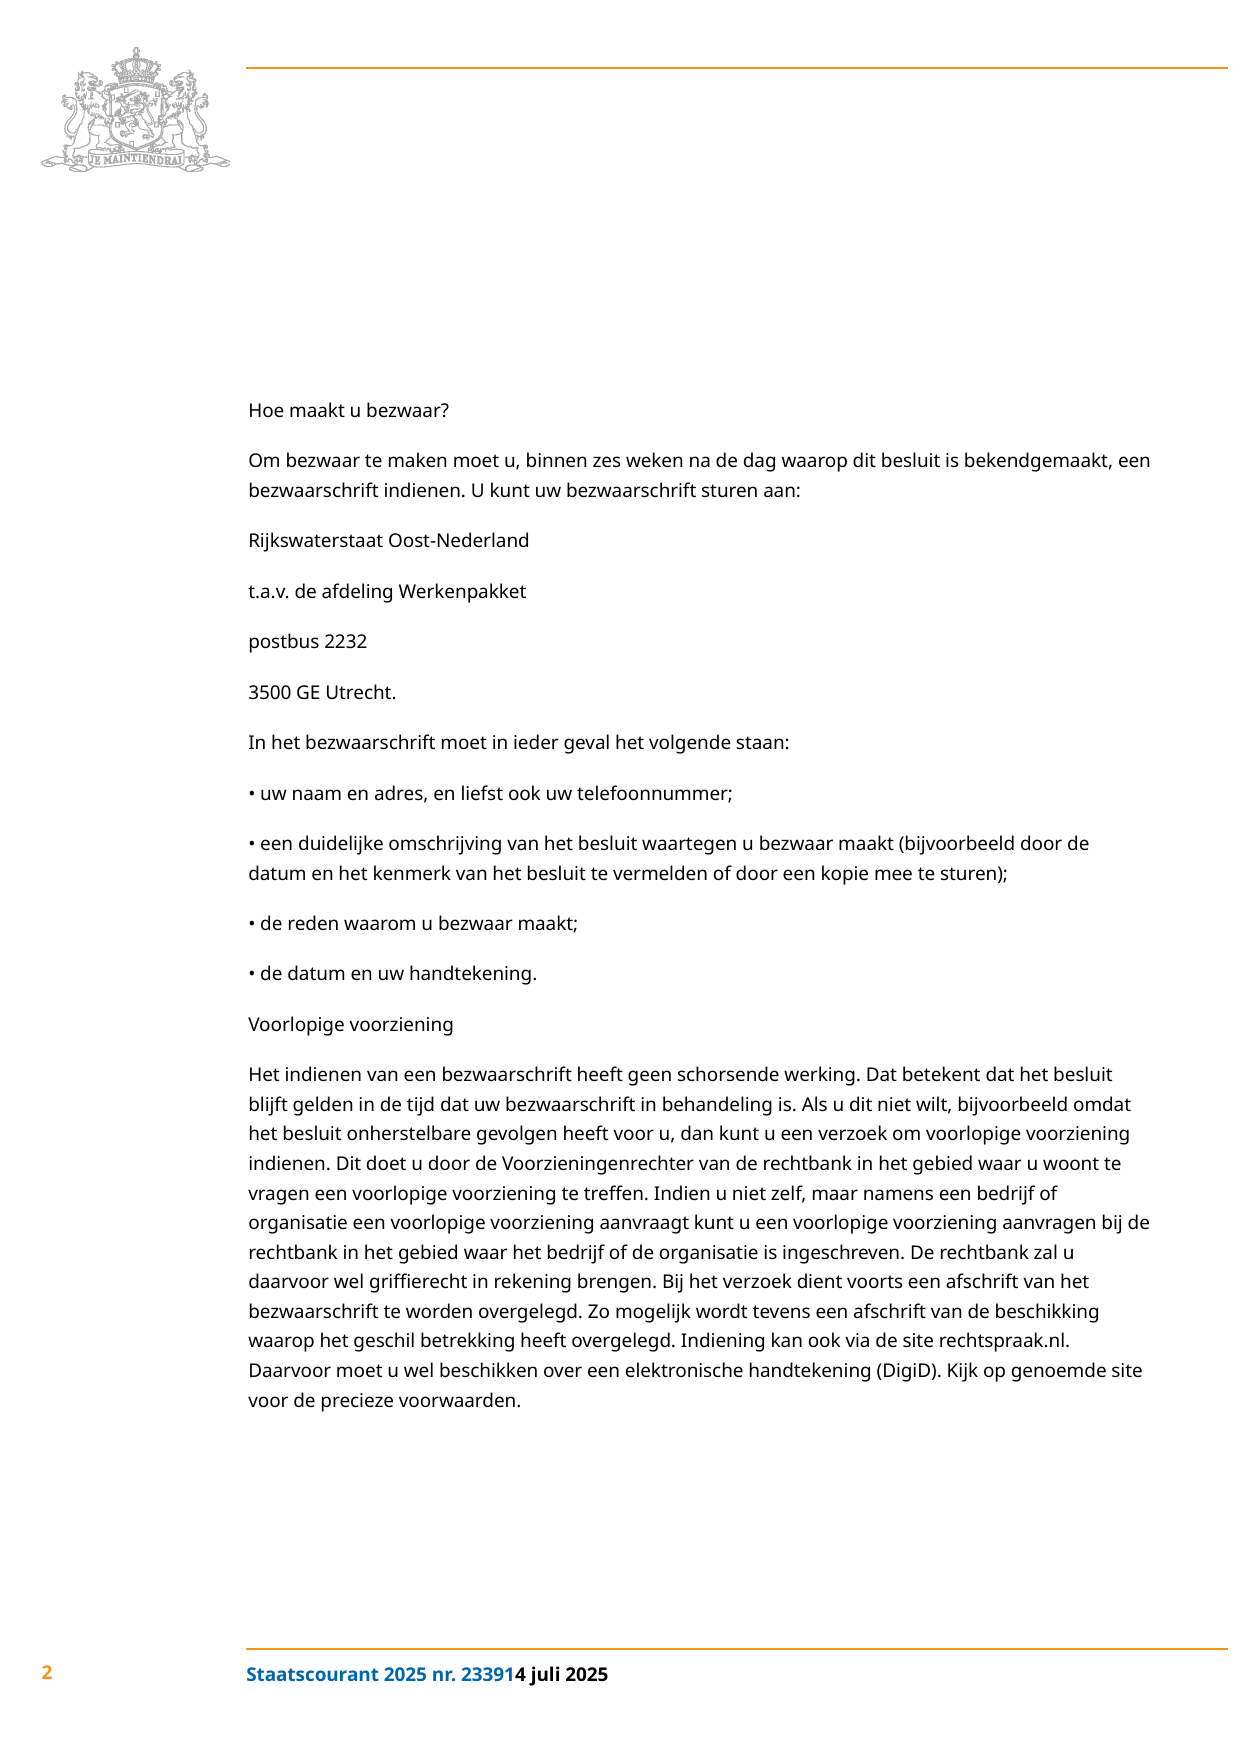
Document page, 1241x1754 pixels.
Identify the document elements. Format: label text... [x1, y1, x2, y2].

text • een duidelijke omschrijving van het besluit waartegen u bezwaar maakt (bijvoorbeeld door de datum en het kenmerk van het besluit te vermelden of door een kopie mee te sturen); [248, 830, 1152, 886]
text postbus 2232 [248, 628, 1152, 654]
text Voorlopige voorziening [248, 1011, 1152, 1037]
picture [41, 47, 231, 172]
text Hoe maakt u bezwaar? [248, 397, 1152, 423]
text • uw naam en adres, en liefst ook uw telefoonnummer; [248, 780, 1152, 806]
text Het indienen van een bezwaarschrift heeft geen schorsende werking. Dat betekent dat het besluit blijft gelden in de tijd dat uw bezwaarschrift in behandeling is. Als u dit niet wilt, bijvoorbeeld omdat het besluit onherstelbare gevolgen heeft voor u, dan kunt u een verzoek om voorlopige voorziening indienen. Dit doet u door de Voorzieningenrechter van de rechtbank in het gebied waar u woont te vragen een voorlopige voorziening te treffen. Indien u niet zelf, maar namens een bedrijf of organisatie een voorlopige voorziening aanvraagt kunt u een voorlopige voorziening aanvragen bij de rechtbank in het gebied waar het bedrijf of de organisatie is ingeschreven. De rechtbank zal u daarvoor wel griffierecht in rekening brengen. Bij het verzoek dient voorts een afschrift van het bezwaarschrift te worden overgelegd. Zo mogelijk wordt tevens een afschrift van de beschikking waarop het geschil betrekking heeft overgelegd. Indiening kan ook via de site rechtspraak.nl. Daarvoor moet u wel beschikken over een elektronische handtekening (DigiD). Kijk op genoemde site voor de precieze voorwaarden. [248, 1061, 1152, 1413]
text Rijkswaterstaat Oost-Nederland [248, 528, 1152, 553]
text • de reden waarom u bezwaar maakt; [248, 910, 1152, 936]
text In het bezwaarschrift moet in ieder geval het volgende staan: [248, 729, 1152, 755]
text 3500 GE Utrecht. [248, 679, 1152, 705]
text t.a.v. de afdeling Werkenpakket [248, 578, 1152, 604]
text Om bezwaar te maken moet u, binnen zes weken na de dag waarop dit besluit is bekendgemaakt, een bezwaarschrift indienen. U kunt uw bezwaarschrift sturen aan: [248, 448, 1152, 503]
text • de datum en uw handtekening. [248, 961, 1152, 986]
